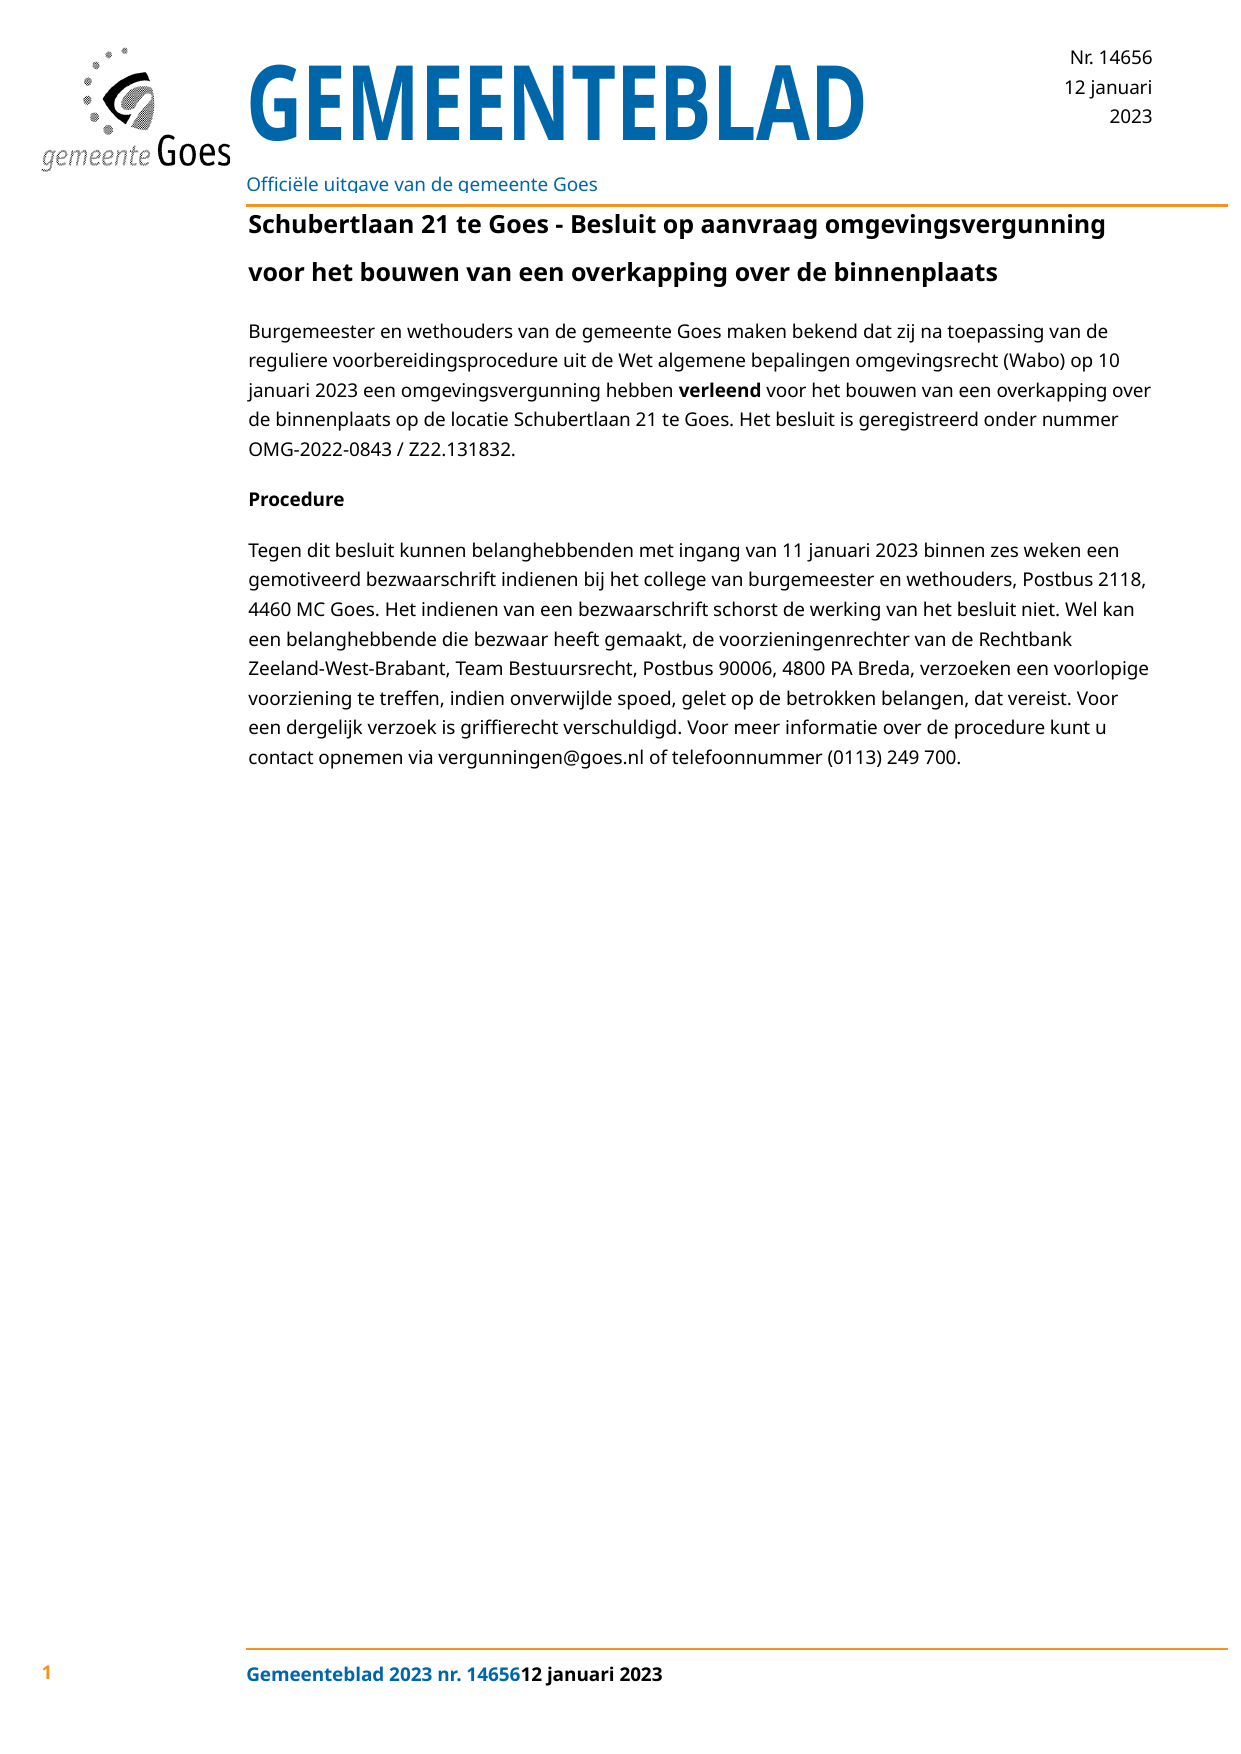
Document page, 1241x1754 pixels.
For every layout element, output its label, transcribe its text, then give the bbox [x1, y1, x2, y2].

text Tegen dit besluit kunnen belanghebbenden met ingang van 11 januari 2023 binnen zes weken een gemotiveerd bezwaarschrift indienen bij het college van burgemeester en wethouders, Postbus 2118, 4460 MC Goes. Het indienen van een bezwaarschrift schorst de werking van het besluit niet. Wel kan een belanghebbende die bezwaar heeft gemaakt, de voorzieningenrechter van de Rechtbank Zeeland-West-Brabant, Team Bestuursrecht, Postbus 90006, 4800 PA Breda, verzoeken een voorlopige voorziening te treffen, indien onverwijlde spoed, gelet op de betrokken belangen, dat vereist. Voor een dergelijk verzoek is griffierecht verschuldigd. Voor meer informatie over de procedure kunt u contact opnemen via vergunningen@goes.nl of telefoonnummer (0113) 249 700. [248, 537, 1152, 770]
text Schubertlaan 21 te Goes - Besluit op aanvraag omgevingsvergunning voor het bouwen van een overkapping over de binnenplaats [248, 207, 1152, 288]
picture [41, 47, 231, 172]
text Procedure [248, 487, 1152, 512]
text Burgemeester en wethouders van de gemeente Goes maken bekend dat zij na toepassing van de reguliere voorbereidingsprocedure uit de Wet algemene bepalingen omgevingsrecht (Wabo) op 10 januari 2023 een omgevingsvergunning hebben verleend voor het bouwen van een overkapping over de binnenplaats op de locatie Schubertlaan 21 te Goes. Het besluit is geregistreerd onder nummer OMG-2022-0843 / Z22.131832. [248, 318, 1152, 462]
